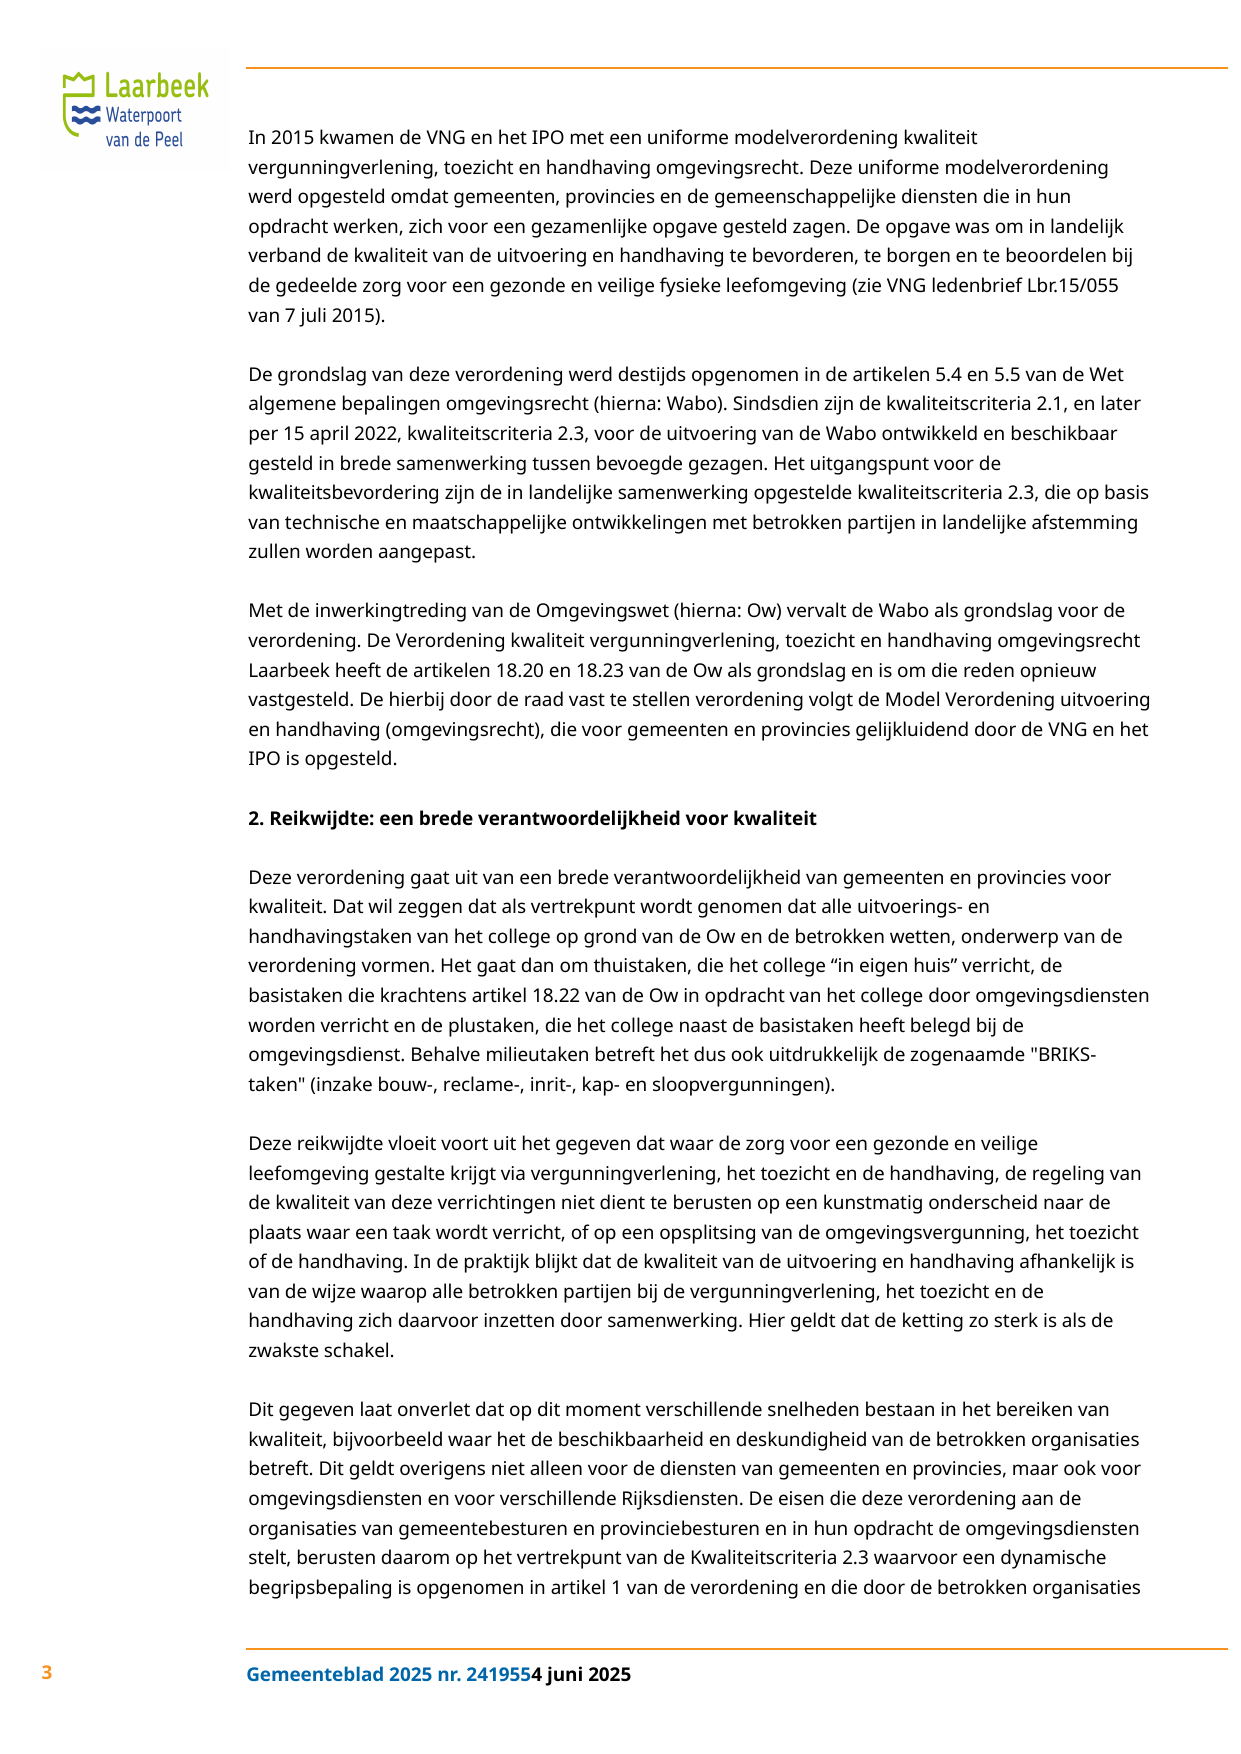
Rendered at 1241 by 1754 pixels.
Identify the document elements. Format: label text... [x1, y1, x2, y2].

picture [41, 47, 231, 172]
text Deze reikwijdte vloeit voort uit het gegeven dat waar de zorg voor een gezonde en veilige leefomgeving gestalte krijgt via vergunningverlening, het toezicht en de handhaving, de regeling van de kwaliteit van deze verrichtingen niet dient te berusten op een kunstmatig onderscheid naar de plaats waar een taak wordt verricht, of op een opsplitsing van de omgevingsvergunning, het toezicht of de handhaving. In de praktijk blijkt dat de kwaliteit van de uitvoering en handhaving afhankelijk is van de wijze waarop alle betrokken partijen bij de vergunningverlening, het toezicht en de handhaving zich daarvoor inzetten door samenwerking. Hier geldt dat de ketting zo sterk is als de zwakste schakel. [248, 1130, 1152, 1363]
text In 2015 kwamen de VNG en het IPO met een uniforme modelverordening kwaliteit vergunningverlening, toezicht en handhaving omgevingsrecht. Deze uniforme modelverordening werd opgesteld omdat gemeenten, provincies en de gemeenschappelijke diensten die in hun opdracht werken, zich voor een gezamenlijke opgave gesteld zagen. De opgave was om in landelijk verband de kwaliteit van de uitvoering en handhaving te bevorderen, te borgen en te beoordelen bij de gedeelde zorg voor een gezonde en veilige fysieke leefomgeving (zie VNG ledenbrief Lbr.15/055 van 7 juli 2015). [248, 124, 1152, 328]
text Met de inwerkingtreding van de Omgevingswet (hierna: Ow) vervalt de Wabo als grondslag voor de verordening. De Verordening kwaliteit vergunningverlening, toezicht en handhaving omgevingsrecht Laarbeek heeft de artikelen 18.20 en 18.23 van de Ow als grondslag en is om die reden opnieuw vastgesteld. De hierbij door de raad vast te stellen verordening volgt de Model Verordening uitvoering en handhaving (omgevingsrecht), die voor gemeenten en provincies gelijkluidend door de VNG en het IPO is opgesteld. [248, 598, 1152, 771]
text 2. Reikwijdte: een brede verantwoordelijkheid voor kwaliteit [248, 805, 1152, 831]
text Dit gegeven laat onverlet dat op dit moment verschillende snelheden bestaan in het bereiken van kwaliteit, bijvoorbeeld waar het de beschikbaarheid en deskundigheid van de betrokken organisaties betreft. Dit geldt overigens niet alleen voor de diensten van gemeenten en provincies, maar ook voor omgevingsdiensten en voor verschillende Rijksdiensten. De eisen die deze verordening aan de organisaties van gemeentebesturen en provinciebesturen en in hun opdracht de omgevingsdiensten stelt, berusten daarom op het vertrekpunt van de Kwaliteitscriteria 2.3 waarvoor een dynamische begripsbepaling is opgenomen in artikel 1 van de verordening en die door de betrokken organisaties [248, 1396, 1152, 1600]
text Deze verordening gaat uit van een brede verantwoordelijkheid van gemeenten en provincies voor kwaliteit. Dat wil zeggen dat als vertrekpunt wordt genomen dat alle uitvoerings- en handhavingstaken van het college op grond van de Ow en de betrokken wetten, onderwerp van de verordening vormen. Het gaat dan om thuistaken, die het college “in eigen huis” verricht, de basistaken die krachtens artikel 18.22 van de Ow in opdracht van het college door omgevingsdiensten worden verricht en de plustaken, die het college naast de basistaken heeft belegd bij de omgevingsdienst. Behalve milieutaken betreft het dus ook uitdrukkelijk de zogenaamde "BRIKS-taken" (inzake bouw-, reclame-, inrit-, kap- en sloopvergunningen). [248, 864, 1152, 1097]
text De grondslag van deze verordening werd destijds opgenomen in de artikelen 5.4 en 5.5 van de Wet algemene bepalingen omgevingsrecht (hierna: Wabo). Sindsdien zijn de kwaliteitscriteria 2.1, en later per 15 april 2022, kwaliteitscriteria 2.3, voor de uitvoering van de Wabo ontwikkeld en beschikbaar gesteld in brede samenwerking tussen bevoegde gezagen. Het uitgangspunt voor de kwaliteitsbevordering zijn de in landelijke samenwerking opgestelde kwaliteitscriteria 2.3, die op basis van technische en maatschappelijke ontwikkelingen met betrokken partijen in landelijke afstemming zullen worden aangepast. [248, 361, 1152, 564]
